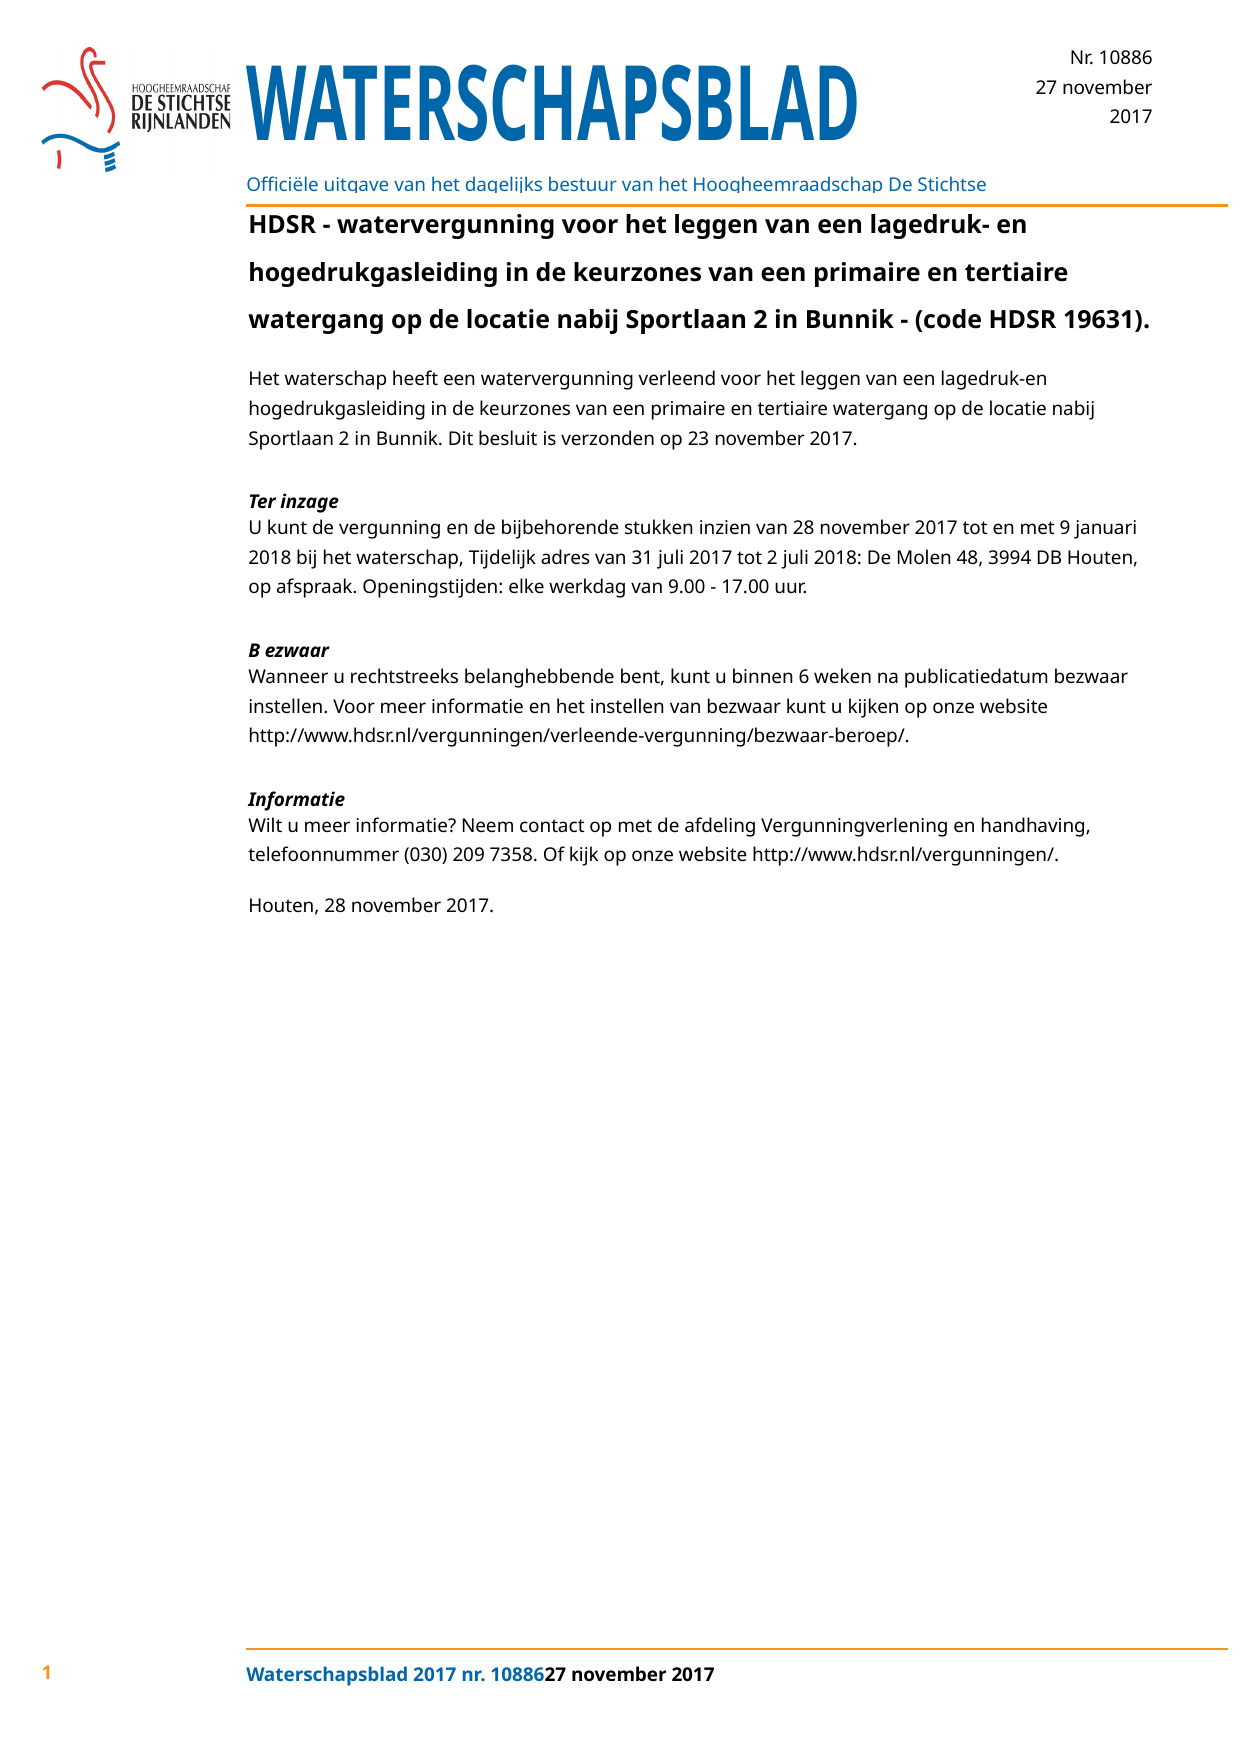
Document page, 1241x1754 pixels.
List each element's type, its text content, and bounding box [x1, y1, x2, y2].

text U kunt de vergunning en de bijbehorende stukken inzien van 28 november 2017 tot en met 9 januari 2018 bij het waterschap, Tijdelijk adres van 31 juli 2017 tot 2 juli 2018: De Molen 48, 3994 DB Houten, op afspraak. Openingstijden: elke werkdag van 9.00 - 17.00 uur. [248, 514, 1152, 599]
text Wanneer u rechtstreeks belanghebbende bent, kunt u binnen 6 weken na publicatiedatum bezwaar instellen. Voor meer informatie en het instellen van bezwaar kunt u kijken op onze website http://www.hdsr.nl/vergunningen/verleende-vergunning/bezwaar-beroep/. [248, 663, 1152, 748]
text Houten, 28 november 2017. [248, 892, 1152, 918]
text Wilt u meer informatie? Neem contact op met de afdeling Vergunningverlening en handhaving, telefoonnummer (030) 209 7358. Of kijk op onze website http://www.hdsr.nl/vergunningen/. [248, 812, 1152, 867]
picture [41, 47, 231, 172]
text Informatie [248, 786, 1152, 812]
text Ter inzage [248, 489, 1152, 514]
text HDSR - watervergunning voor het leggen van een lagedruk- en hogedrukgasleiding in de keurzones van een primaire en tertiaire watergang op de locatie nabij Sportlaan 2 in Bunnik - (code HDSR 19631). [248, 207, 1152, 336]
text B ezwaar [248, 637, 1152, 663]
text Het waterschap heeft een watervergunning verleend voor het leggen van een lagedruk-en hogedrukgasleiding in de keurzones van een primaire en tertiaire watergang op de locatie nabij Sportlaan 2 in Bunnik. Dit besluit is verzonden op 23 november 2017. [248, 366, 1152, 450]
